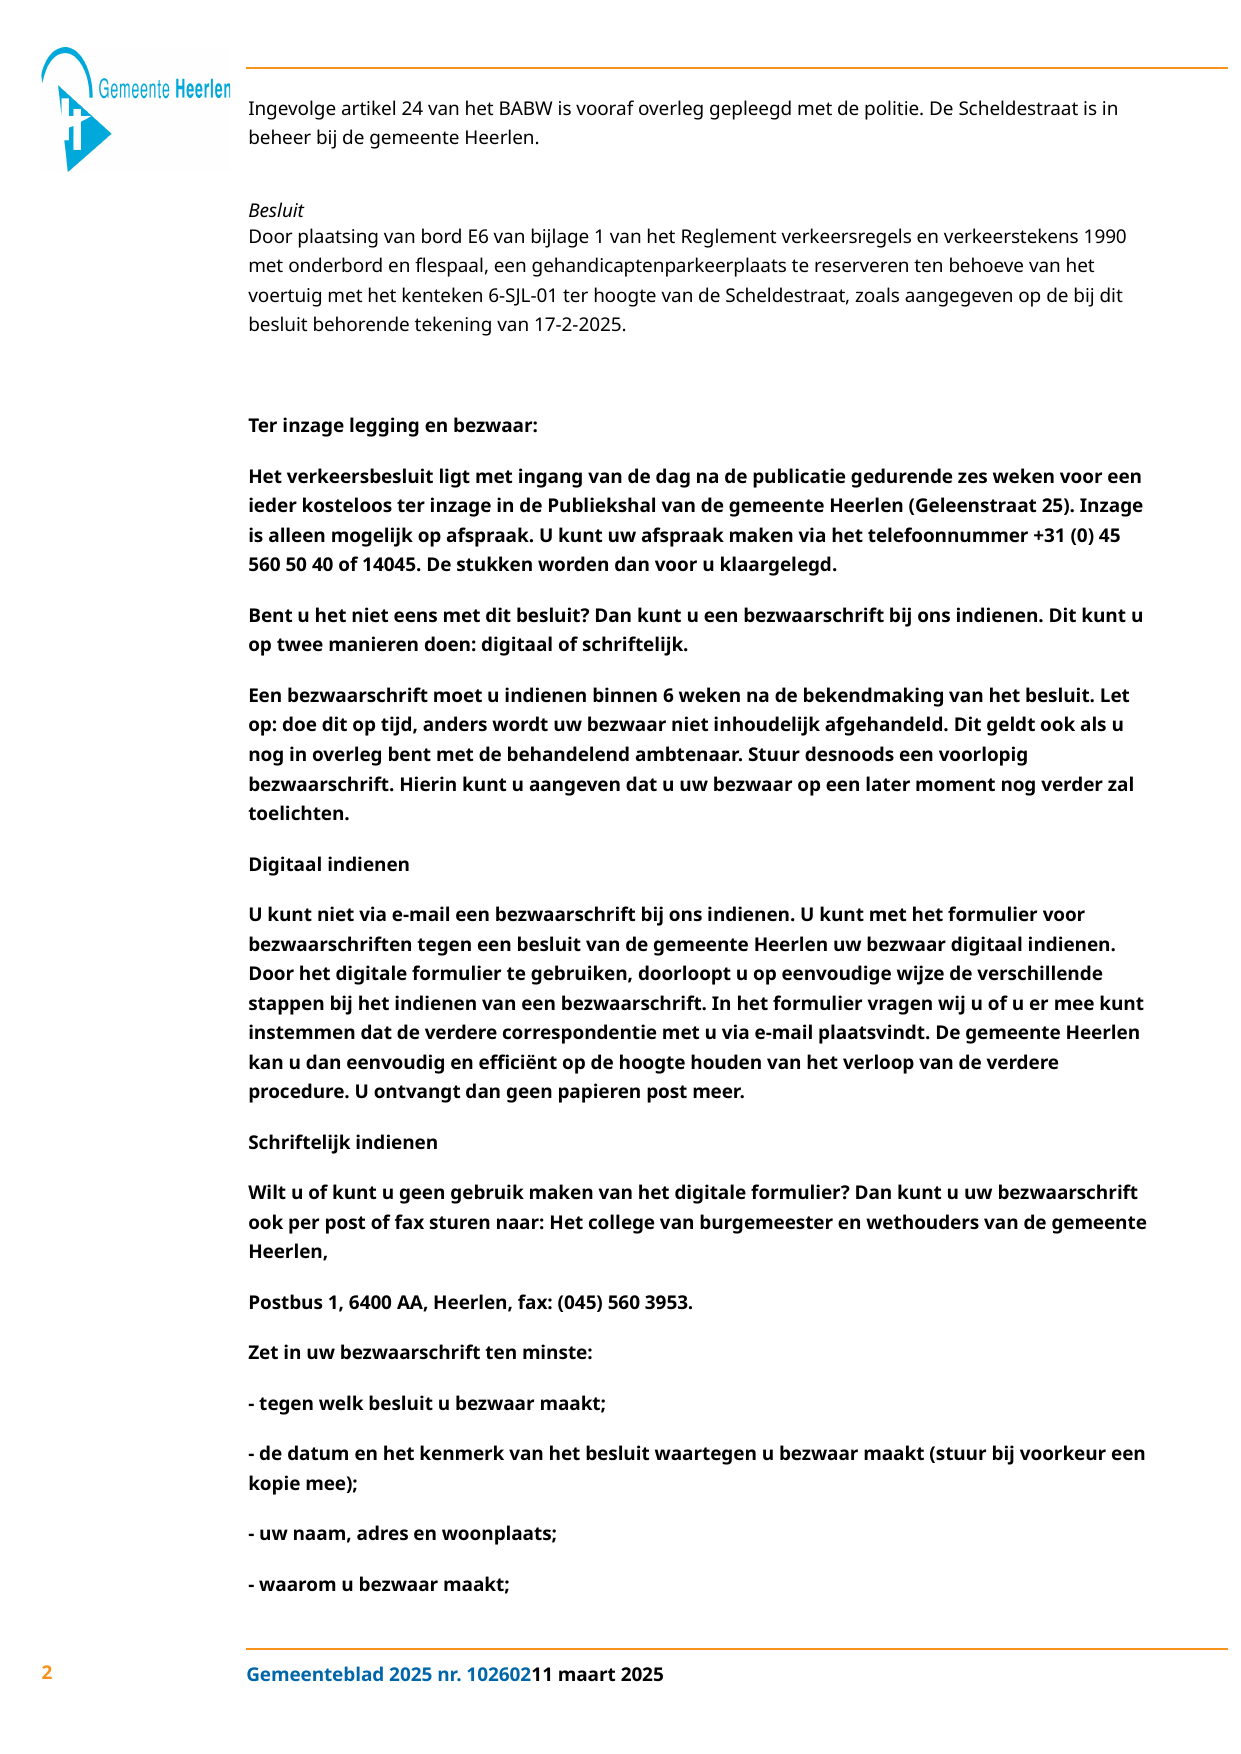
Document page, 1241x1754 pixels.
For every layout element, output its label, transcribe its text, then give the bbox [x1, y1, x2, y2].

text Zet in uw bezwaarschrift ten minste: [248, 1339, 1152, 1365]
text - de datum en het kenmerk van het besluit waartegen u bezwaar maakt (stuur bij voorkeur een kopie mee); [248, 1440, 1152, 1496]
text Ter inzage legging en bezwaar: [248, 412, 1152, 438]
text - tegen welk besluit u bezwaar maakt; [248, 1390, 1152, 1416]
text - waarom u bezwaar maakt; [248, 1571, 1152, 1596]
text Een bezwaarschrift moet u indienen binnen 6 weken na de bekendmaking van het besluit. Let op: doe dit op tijd, anders wordt uw bezwaar niet inhoudelijk afgehandeld. Dit geldt ook als u nog in overleg bent met de behandelend ambtenaar. Stuur desnoods een voorlopig bezwaarschrift. Hierin kunt u aangeven dat u uw bezwaar op een later moment nog verder zal toelichten. [248, 682, 1152, 826]
text Bent u het niet eens met dit besluit? Dan kunt u een bezwaarschrift bij ons indienen. Dit kunt u op twee manieren doen: digitaal of schriftelijk. [248, 602, 1152, 657]
text Het verkeersbesluit ligt met ingang van de dag na de publicatie gedurende zes weken voor een ieder kosteloos ter inzage in de Publiekshal van de gemeente Heerlen (Geleenstraat 25). Inzage is alleen mogelijk op afspraak. U kunt uw afspraak maken via het telefoonnummer +31 (0) 45 560 50 40 of 14045. De stukken worden dan voor u klaargelegd. [248, 463, 1152, 577]
text U kunt niet via e-mail een bezwaarschrift bij ons indienen. U kunt met het formulier voor bezwaarschriften tegen een besluit van de gemeente Heerlen uw bezwaar digitaal indienen. Door het digitale formulier te gebruiken, doorloopt u op eenvoudige wijze de verschillende stappen bij het indienen van een bezwaarschrift. In het formulier vragen wij u of u er mee kunt instemmen dat de verdere correspondentie met u via e-mail plaatsvindt. De gemeente Heerlen kan u dan eenvoudig en efficiënt op de hoogte houden van het verloop van de verdere procedure. U ontvangt dan geen papieren post meer. [248, 901, 1152, 1104]
text Postbus 1, 6400 AA, Heerlen, fax: (045) 560 3953. [248, 1289, 1152, 1315]
text Wilt u of kunt u geen gebruik maken van het digitale formulier? Dan kunt u uw bezwaarschrift ook per post of fax sturen naar: Het college van burgemeester en wethouders van de gemeente Heerlen, [248, 1179, 1152, 1264]
text - uw naam, adres en woonplaats; [248, 1520, 1152, 1546]
picture [41, 47, 59, 70]
picture [41, 47, 231, 172]
text Digitaal indienen [248, 851, 1152, 876]
text Schriftelijk indienen [248, 1129, 1152, 1155]
text Door plaatsing van bord E6 van bijlage 1 van het Reglement verkeersregels en verkeerstekens 1990 met onderbord en flespaal, een gehandicaptenparkeerplaats te reserveren ten behoeve van het voertuig met het kenteken 6-SJL-01 ter hoogte van de Scheldestraat, zoals aangegeven op de bij dit besluit behorende tekening van 17-2-2025. [248, 223, 1152, 337]
text Ingevolge artikel 24 van het BABW is vooraf overleg gepleegd met de politie. De Scheldestraat is in beheer bij de gemeente Heerlen. [248, 95, 1152, 150]
text Besluit [248, 197, 1152, 223]
